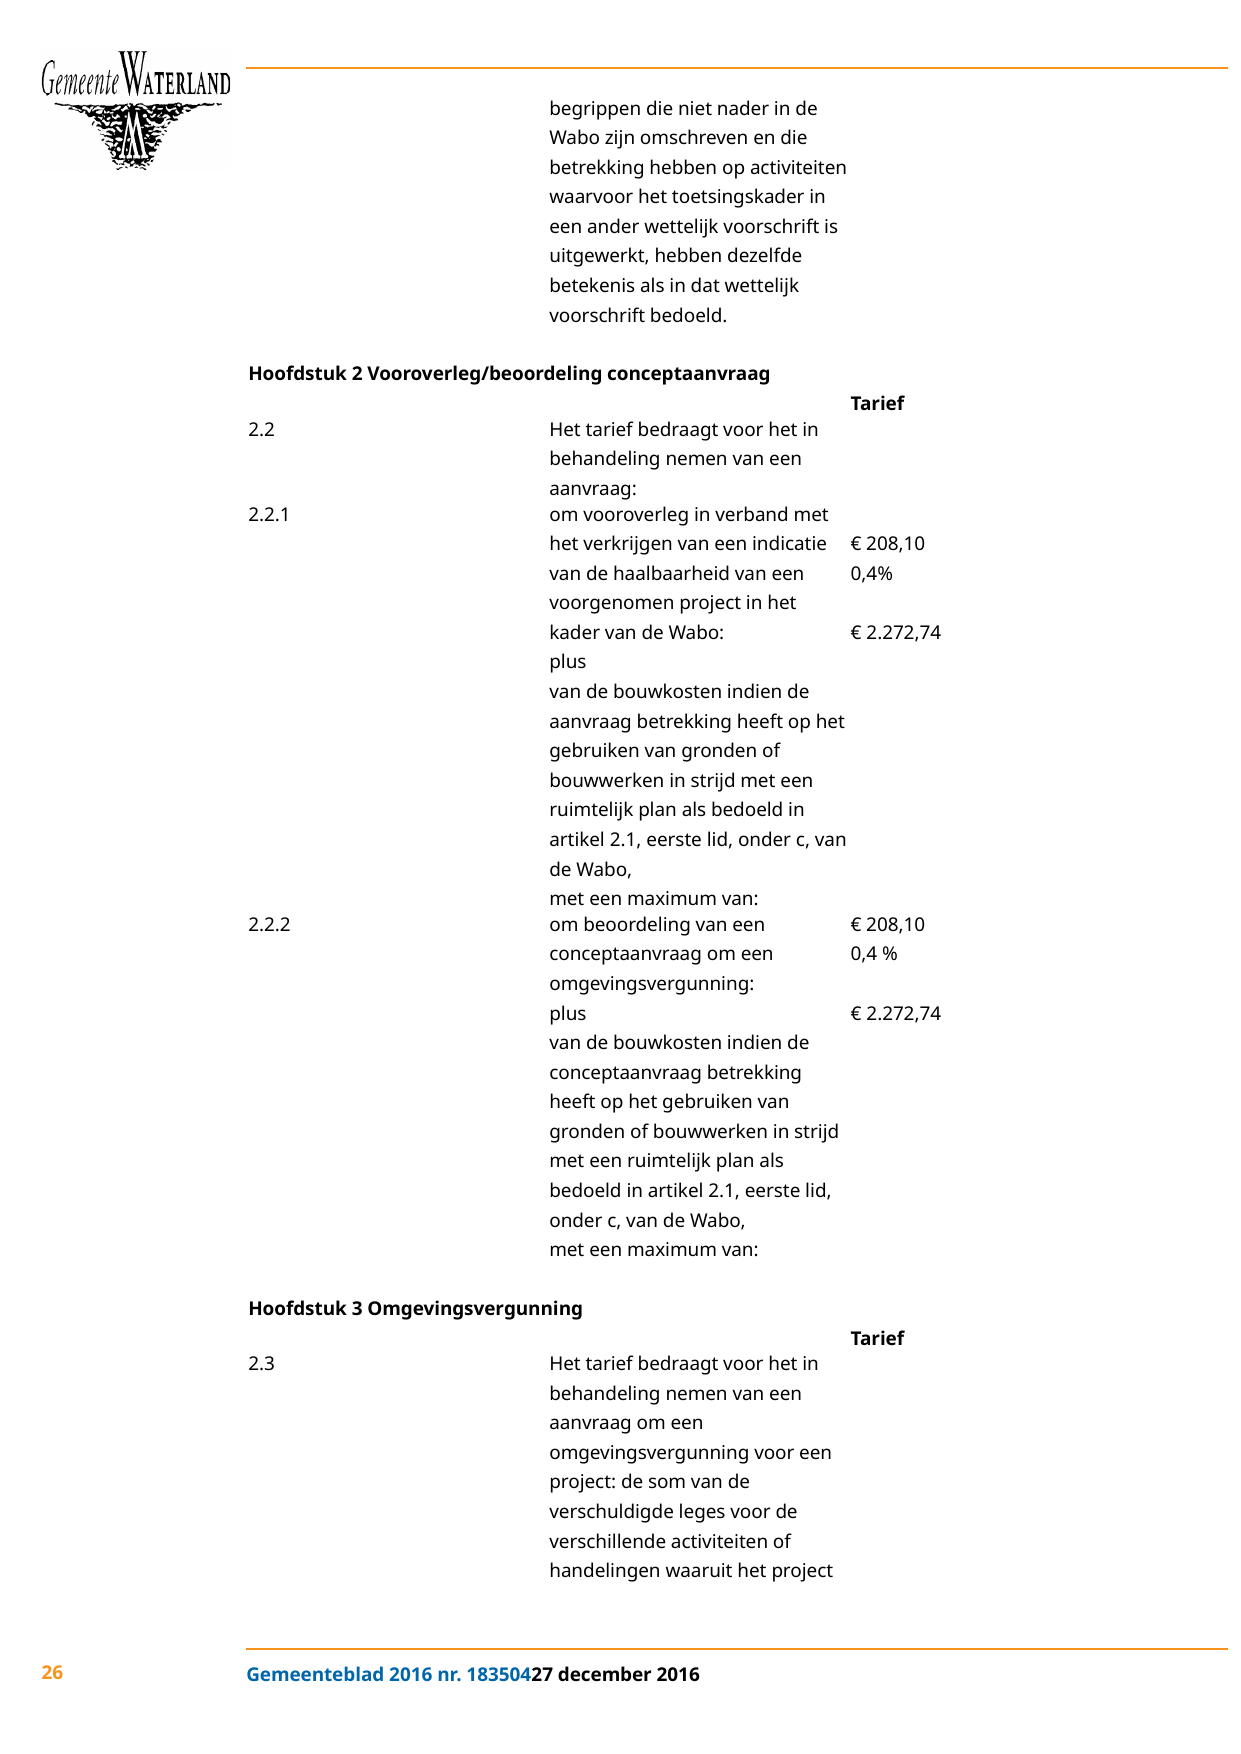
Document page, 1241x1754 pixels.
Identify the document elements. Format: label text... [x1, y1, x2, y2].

text Hoofdstuk 3 Omgevingsvergunning [248, 1295, 1152, 1321]
table_header [549, 1325, 850, 1350]
table_header [248, 1325, 549, 1350]
table_cell om beoordeling van een conceptaanvraag om een omgevingsvergunning: plus van de bouwkosten indien de conceptaanvraag betrekking heeft op het gebruiken van gronden of bouwwerken in strijd met een ruimtelijk plan als bedoeld in artikel 2.1, eerste lid, onder c, van de Wabo, met een maximum van: [549, 911, 850, 1262]
table_cell 2.2.2 [248, 911, 549, 1262]
table_header Tarief [850, 1325, 1152, 1350]
table_cell Het tarief bedraagt voor het in behandeling nemen van een aanvraag om een omgevingsvergunning voor een project: de som van de verschuldigde leges voor de verschillende activiteiten of handelingen waaruit het project [549, 1350, 850, 1583]
table_cell [850, 95, 1152, 328]
picture [41, 47, 231, 172]
table_cell [248, 95, 549, 328]
table_header Tarief [850, 390, 1152, 416]
table_header [248, 390, 549, 416]
table_header [549, 390, 850, 416]
table_cell [850, 1350, 1152, 1583]
table_cell € 208,10 0,4% € 2.272,74 [850, 501, 1152, 911]
table_cell om vooroverleg in verband met het verkrijgen van een indicatie van de haalbaarheid van een voorgenomen project in het kader van de Wabo: plus van de bouwkosten indien de aanvraag betrekking heeft op het gebruiken van gronden of bouwwerken in strijd met een ruimtelijk plan als bedoeld in artikel 2.1, eerste lid, onder c, van de Wabo, met een maximum van: [549, 501, 850, 911]
table_cell 2.2.1 [248, 501, 549, 911]
table_cell 2.3 [248, 1350, 549, 1583]
table_cell € 208,10 0,4 % € 2.272,74 [850, 911, 1152, 1262]
text Hoofdstuk 2 Vooroverleg/beoordeling conceptaanvraag [248, 360, 1152, 386]
table_cell Het tarief bedraagt voor het in behandeling nemen van een aanvraag: [549, 416, 850, 501]
table_cell [850, 416, 1152, 501]
table_cell 2.2 [248, 416, 549, 501]
table_cell begrippen die niet nader in de Wabo zijn omschreven en die betrekking hebben op activiteiten waarvoor het toetsingskader in een ander wettelijk voorschrift is uitgewerkt, hebben dezelfde betekenis als in dat wettelijk voorschrift bedoeld. [549, 95, 850, 328]
